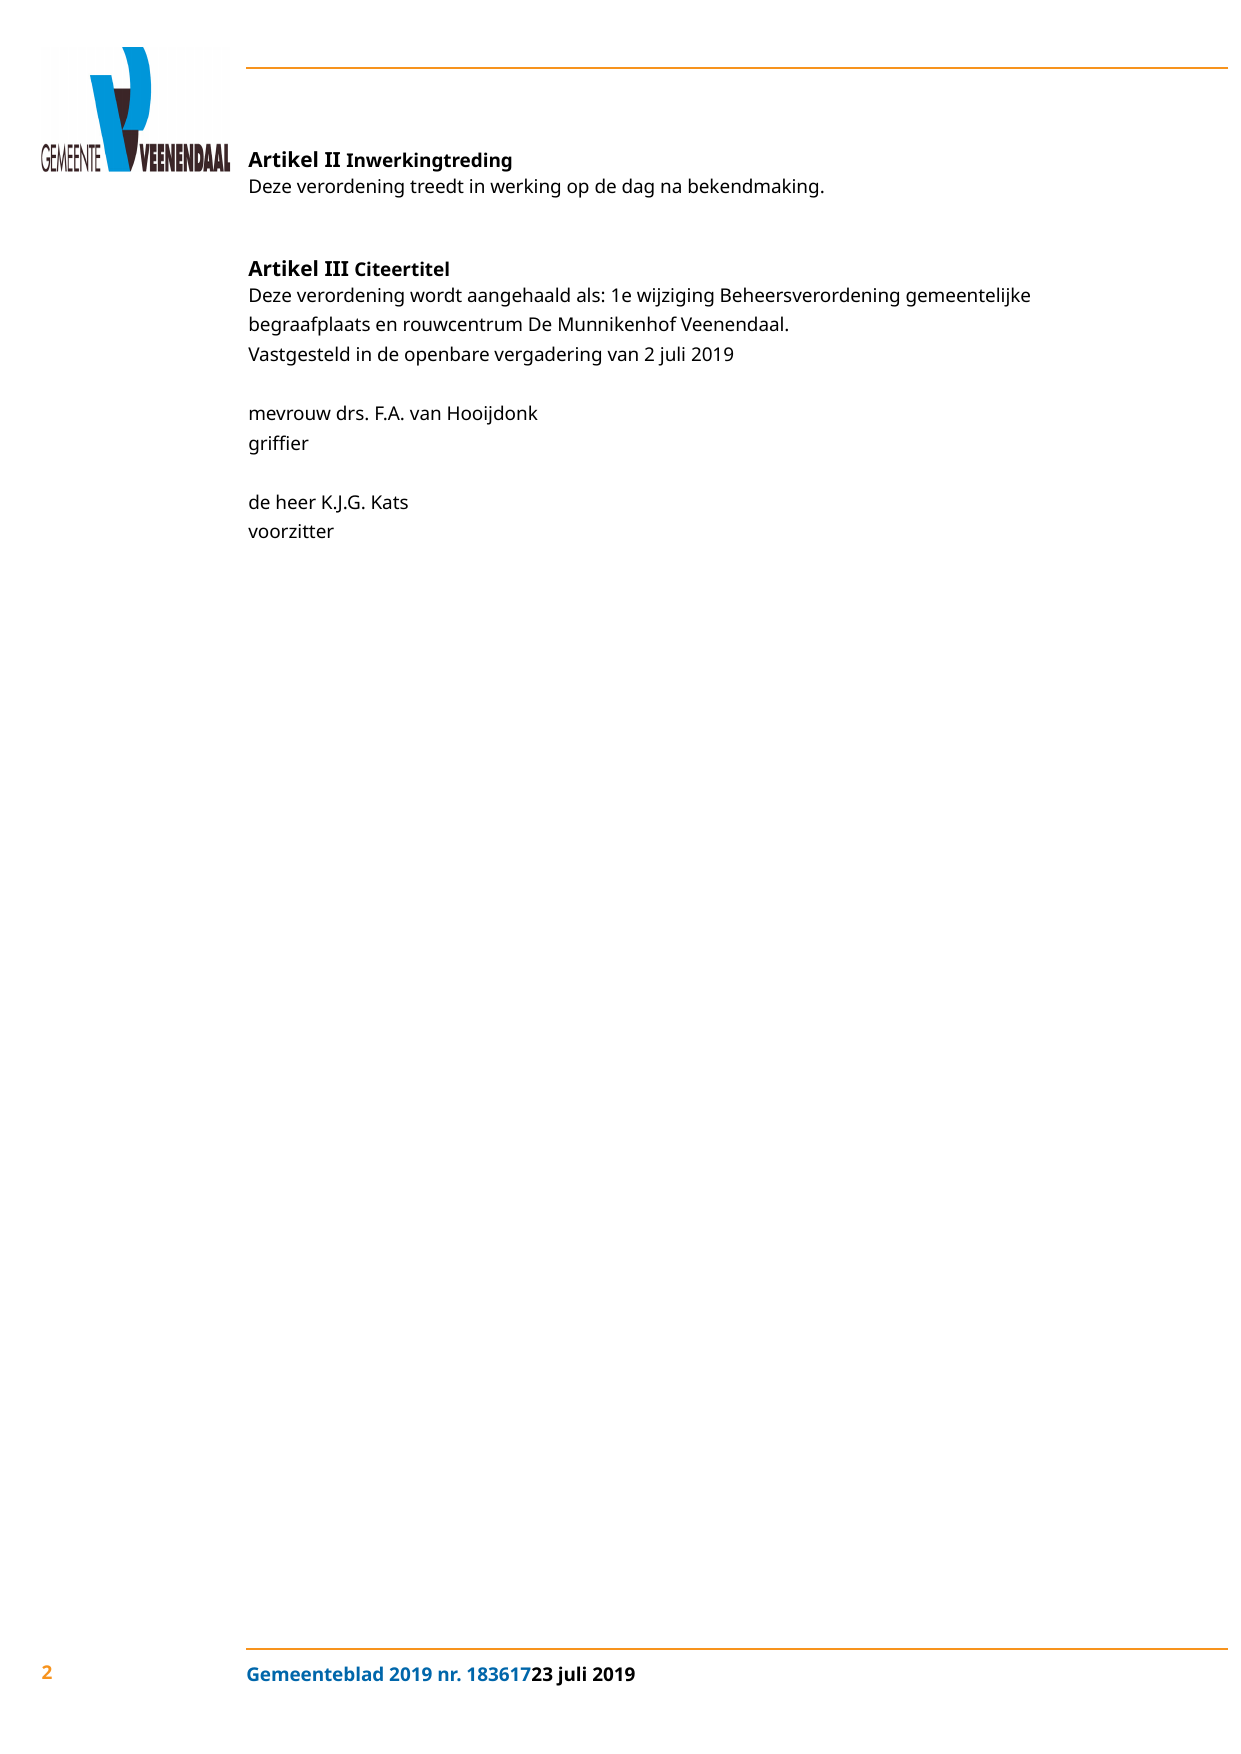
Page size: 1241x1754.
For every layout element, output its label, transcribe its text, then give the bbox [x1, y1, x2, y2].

text mevrouw drs. F.A. van Hooijdonk [248, 400, 1152, 426]
text Artikel III Citeertitel [248, 254, 1152, 282]
picture [123, 47, 231, 172]
text griffier [248, 430, 1152, 456]
picture [41, 47, 130, 172]
text Deze verordening wordt aangehaald als: 1e wijziging Beheersverordening gemeentelijke begraafplaats en rouwcentrum De Munnikenhof Veenendaal. [248, 282, 1152, 337]
text voorzitter [248, 519, 1152, 544]
text Artikel II Inwerkingtreding [248, 145, 1152, 174]
text de heer K.J.G. Kats [248, 489, 1152, 515]
text Vastgesteld in de openbare vergadering van 2 juli 2019 [248, 341, 1152, 367]
text Deze verordening treedt in werking op de dag na bekendmaking. [248, 174, 1152, 199]
